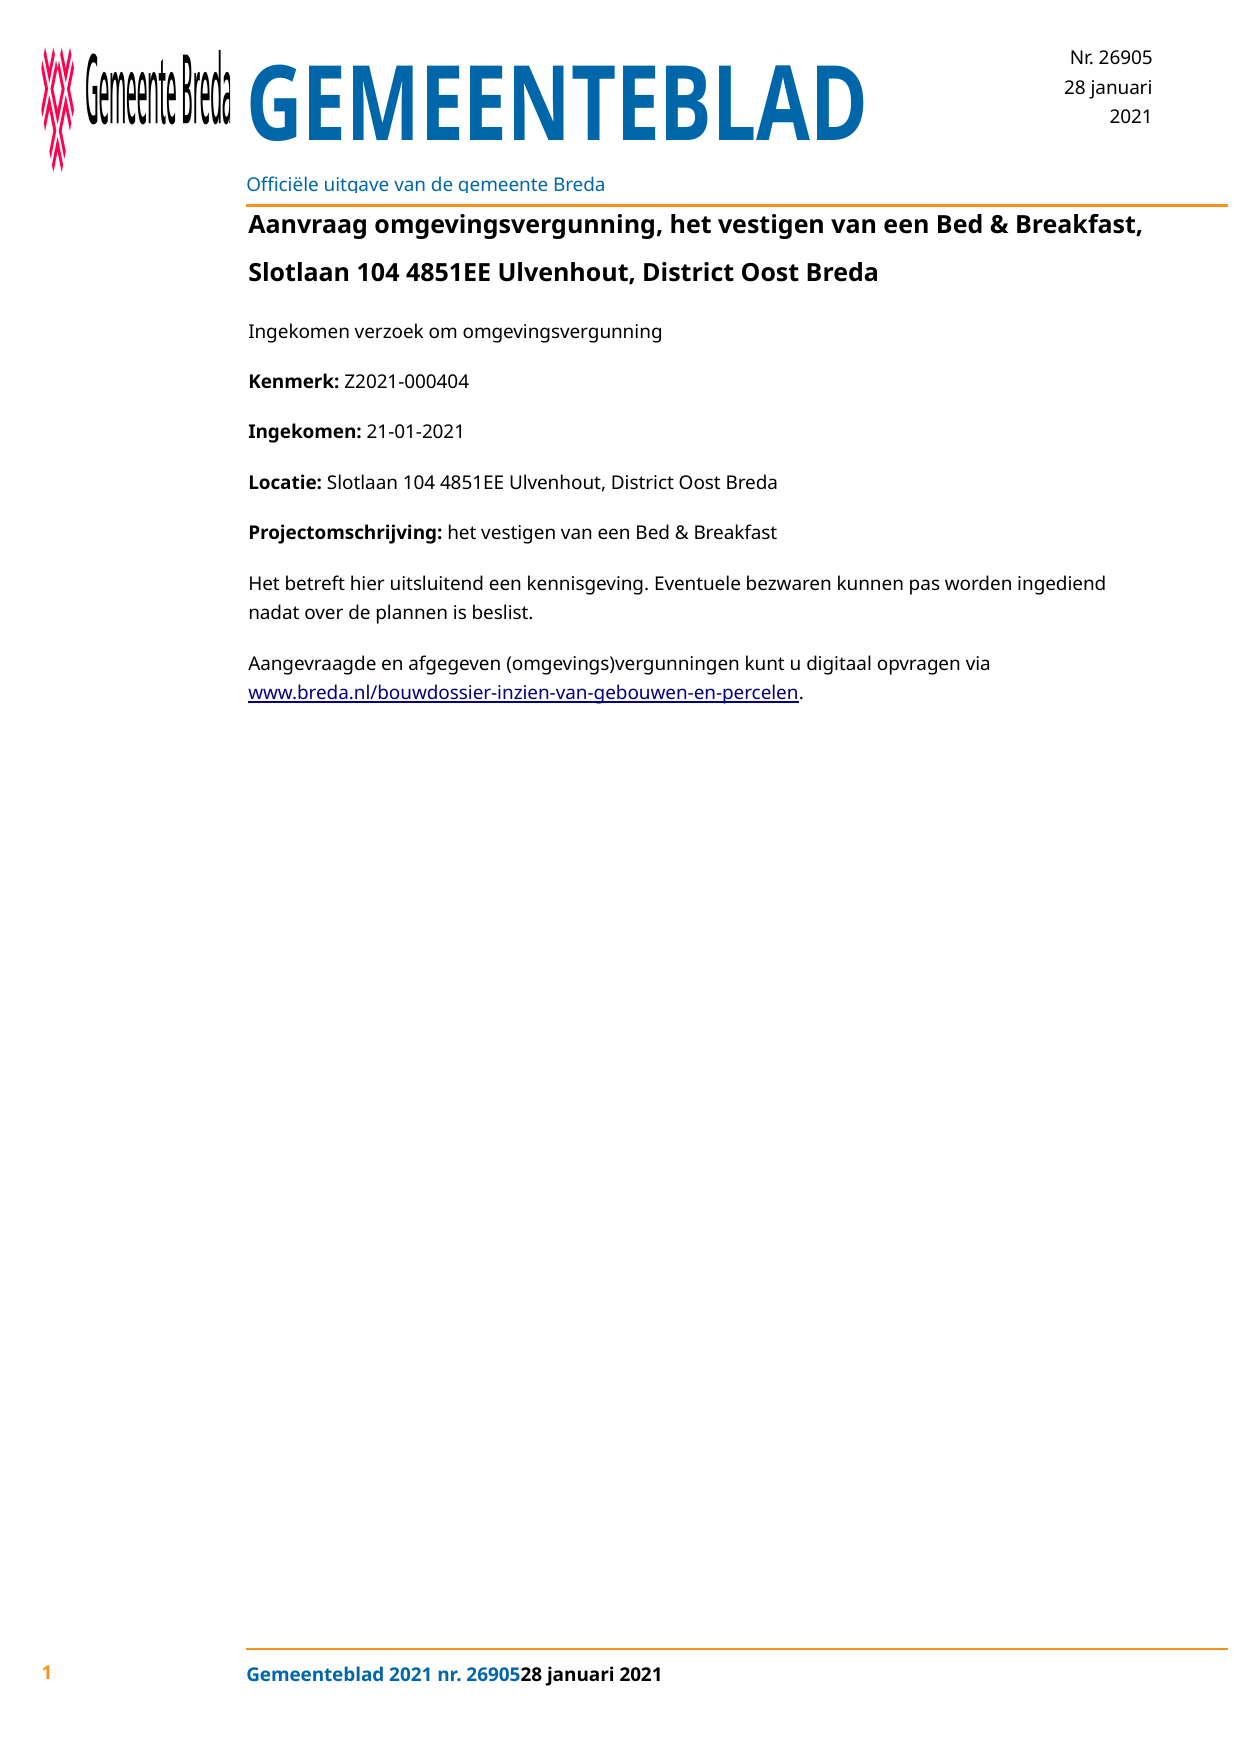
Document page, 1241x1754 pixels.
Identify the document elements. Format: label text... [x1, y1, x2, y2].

picture [41, 47, 231, 172]
text Projectomschrijving: het vestigen van een Bed & Breakfast [248, 519, 1152, 545]
text Het betreft hier uitsluitend een kennisgeving. Eventuele bezwaren kunnen pas worden ingediend nadat over de plannen is beslist. [248, 570, 1152, 625]
text Locatie: Slotlaan 104 4851EE Ulvenhout, District Oost Breda [248, 469, 1152, 495]
text Ingekomen: 21-01-2021 [248, 419, 1152, 444]
text Kenmerk: Z2021-000404 [248, 368, 1152, 394]
text Aangevraagde en afgegeven (omgevings)vergunningen kunt u digitaal opvragen via www.breda.nl/bouwdossier-inzien-van-gebouwen-en-percelen. [248, 650, 1152, 705]
text Ingekomen verzoek om omgevingsvergunning [248, 318, 1152, 344]
text Aanvraag omgevingsvergunning, het vestigen van een Bed & Breakfast, Slotlaan 104 4851EE Ulvenhout, District Oost Breda [248, 207, 1152, 288]
